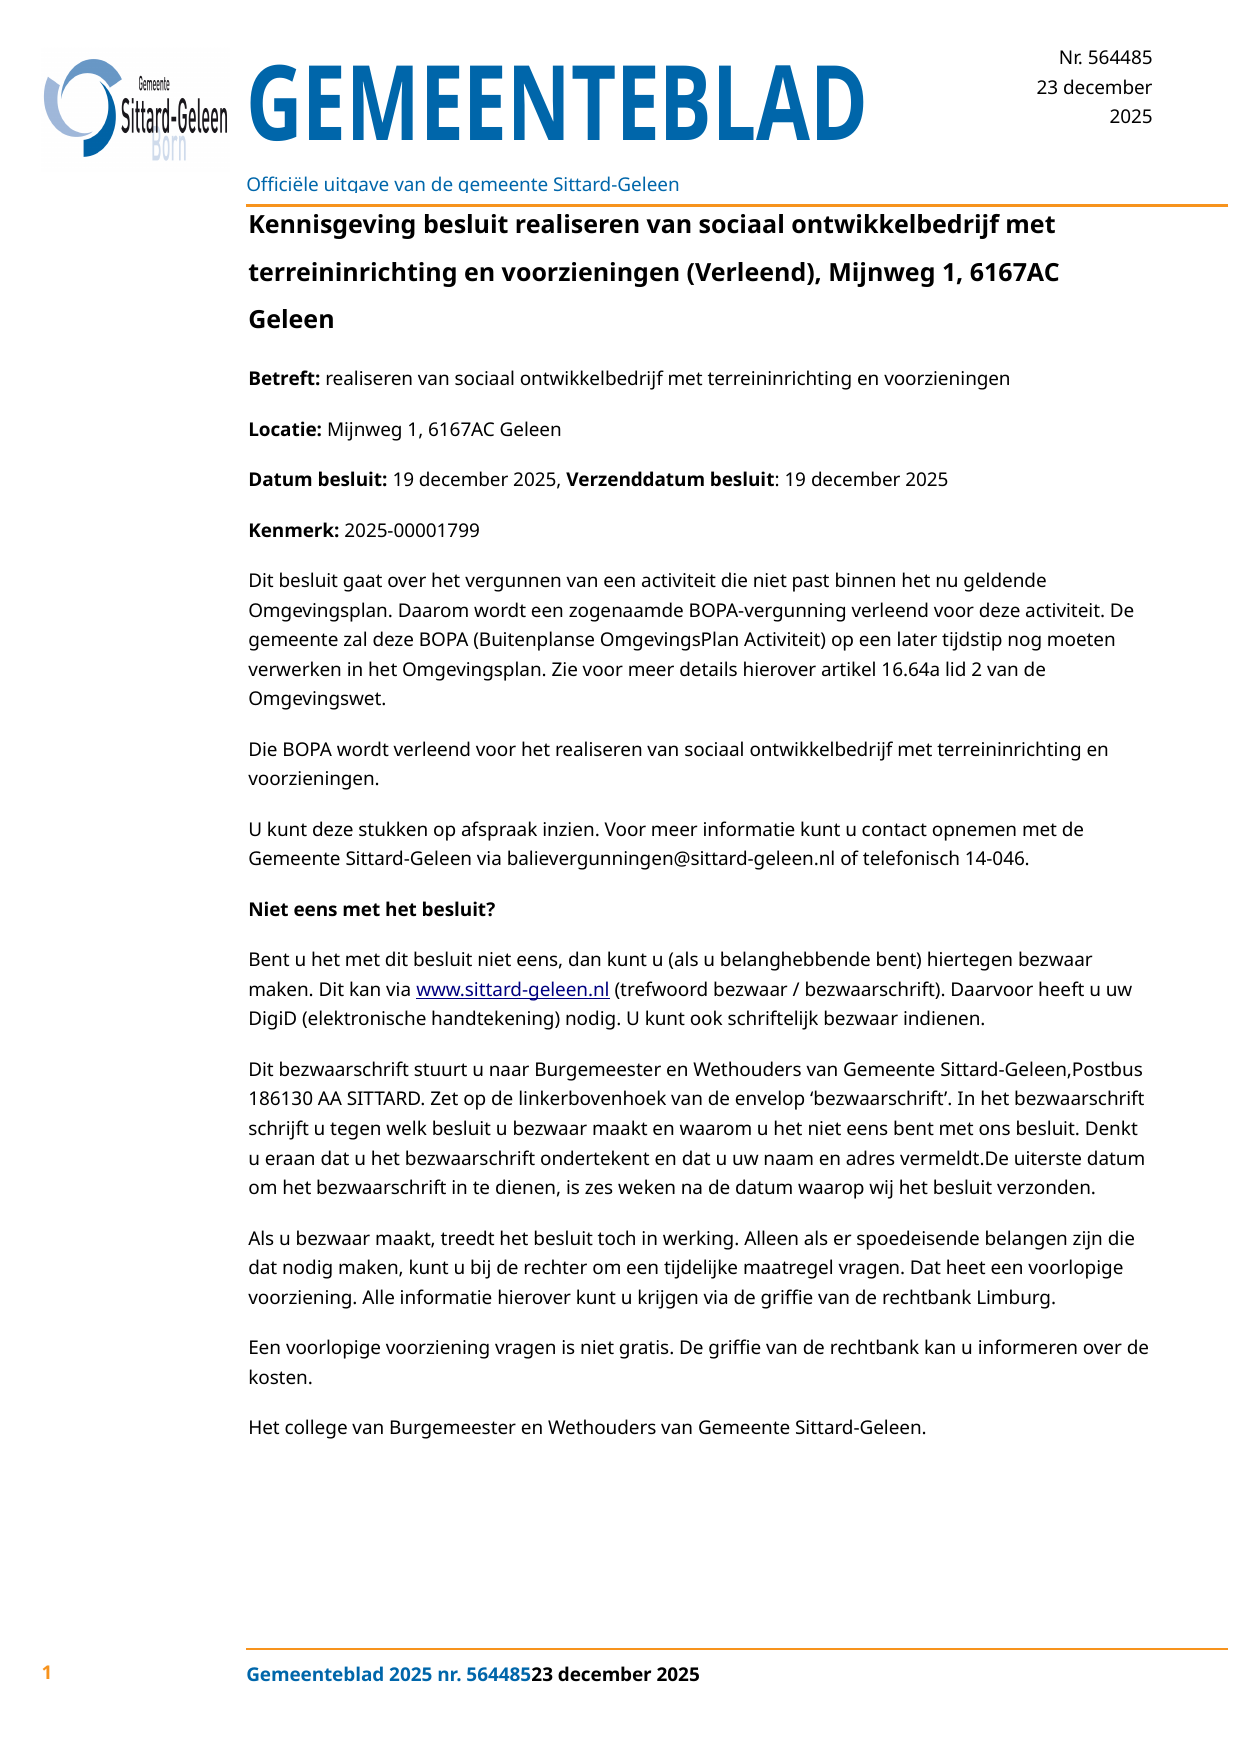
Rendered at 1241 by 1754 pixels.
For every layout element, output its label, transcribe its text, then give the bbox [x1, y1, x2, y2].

text Dit bezwaarschrift stuurt u naar Burgemeester en Wethouders van Gemeente Sittard-Geleen,Postbus 186130 AA SITTARD. Zet op de linkerbovenhoek van de envelop ‘bezwaarschrift’. In het bezwaarschrift schrijft u tegen welk besluit u bezwaar maakt en waarom u het niet eens bent met ons besluit. Denkt u eraan dat u het bezwaarschrift ondertekent en dat u uw naam en adres vermeldt.De uiterste datum om het bezwaarschrift in te dienen, is zes weken na de datum waarop wij het besluit verzonden. [248, 1056, 1152, 1200]
text Bent u het met dit besluit niet eens, dan kunt u (als u belanghebbende bent) hiertegen bezwaar maken. Dit kan via www.sittard-geleen.nl (trefwoord bezwaar / bezwaarschrift). Daarvoor heeft u uw DigiD (elektronische handtekening) nodig. U kunt ook schriftelijk bezwaar indienen. [248, 946, 1152, 1031]
text Een voorlopige voorziening vragen is niet gratis. De griffie van de rechtbank kan u informeren over de kosten. [248, 1334, 1152, 1389]
picture [41, 47, 231, 172]
text Niet eens met het besluit? [248, 896, 1152, 922]
text Betreft: realiseren van sociaal ontwikkelbedrijf met terreininrichting en voorzieningen [248, 366, 1152, 391]
text Als u bezwaar maakt, treedt het besluit toch in werking. Alleen als er spoedeisende belangen zijn die dat nodig maken, kunt u bij de rechter om een tijdelijke maatregel vragen. Dat heet een voorlopige voorziening. Alle informatie hierover kunt u krijgen via de griffie van de rechtbank Limburg. [248, 1225, 1152, 1309]
text U kunt deze stukken op afspraak inzien. Voor meer informatie kunt u contact opnemen met de Gemeente Sittard-Geleen via balievergunningen@sittard-geleen.nl of telefonisch 14-046. [248, 816, 1152, 871]
text Kenmerk: 2025-00001799 [248, 517, 1152, 542]
text Dit besluit gaat over het vergunnen van een activiteit die niet past binnen het nu geldende Omgevingsplan. Daarom wordt een zogenaamde BOPA-vergunning verleend voor deze activiteit. De gemeente zal deze BOPA (Buitenplanse OmgevingsPlan Activiteit) op een later tijdstip nog moeten verwerken in het Omgevingsplan. Zie voor meer details hierover artikel 16.64a lid 2 van de Omgevingswet. [248, 567, 1152, 711]
text Datum besluit: 19 december 2025, Verzenddatum besluit: 19 december 2025 [248, 466, 1152, 492]
text Die BOPA wordt verleend voor het realiseren van sociaal ontwikkelbedrijf met terreininrichting en voorzieningen. [248, 736, 1152, 791]
text Kennisgeving besluit realiseren van sociaal ontwikkelbedrijf met terreininrichting en voorzieningen (Verleend), Mijnweg 1, 6167AC Geleen [248, 207, 1152, 336]
text Locatie: Mijnweg 1, 6167AC Geleen [248, 416, 1152, 442]
text Het college van Burgemeester en Wethouders van Gemeente Sittard-Geleen. [248, 1414, 1152, 1440]
